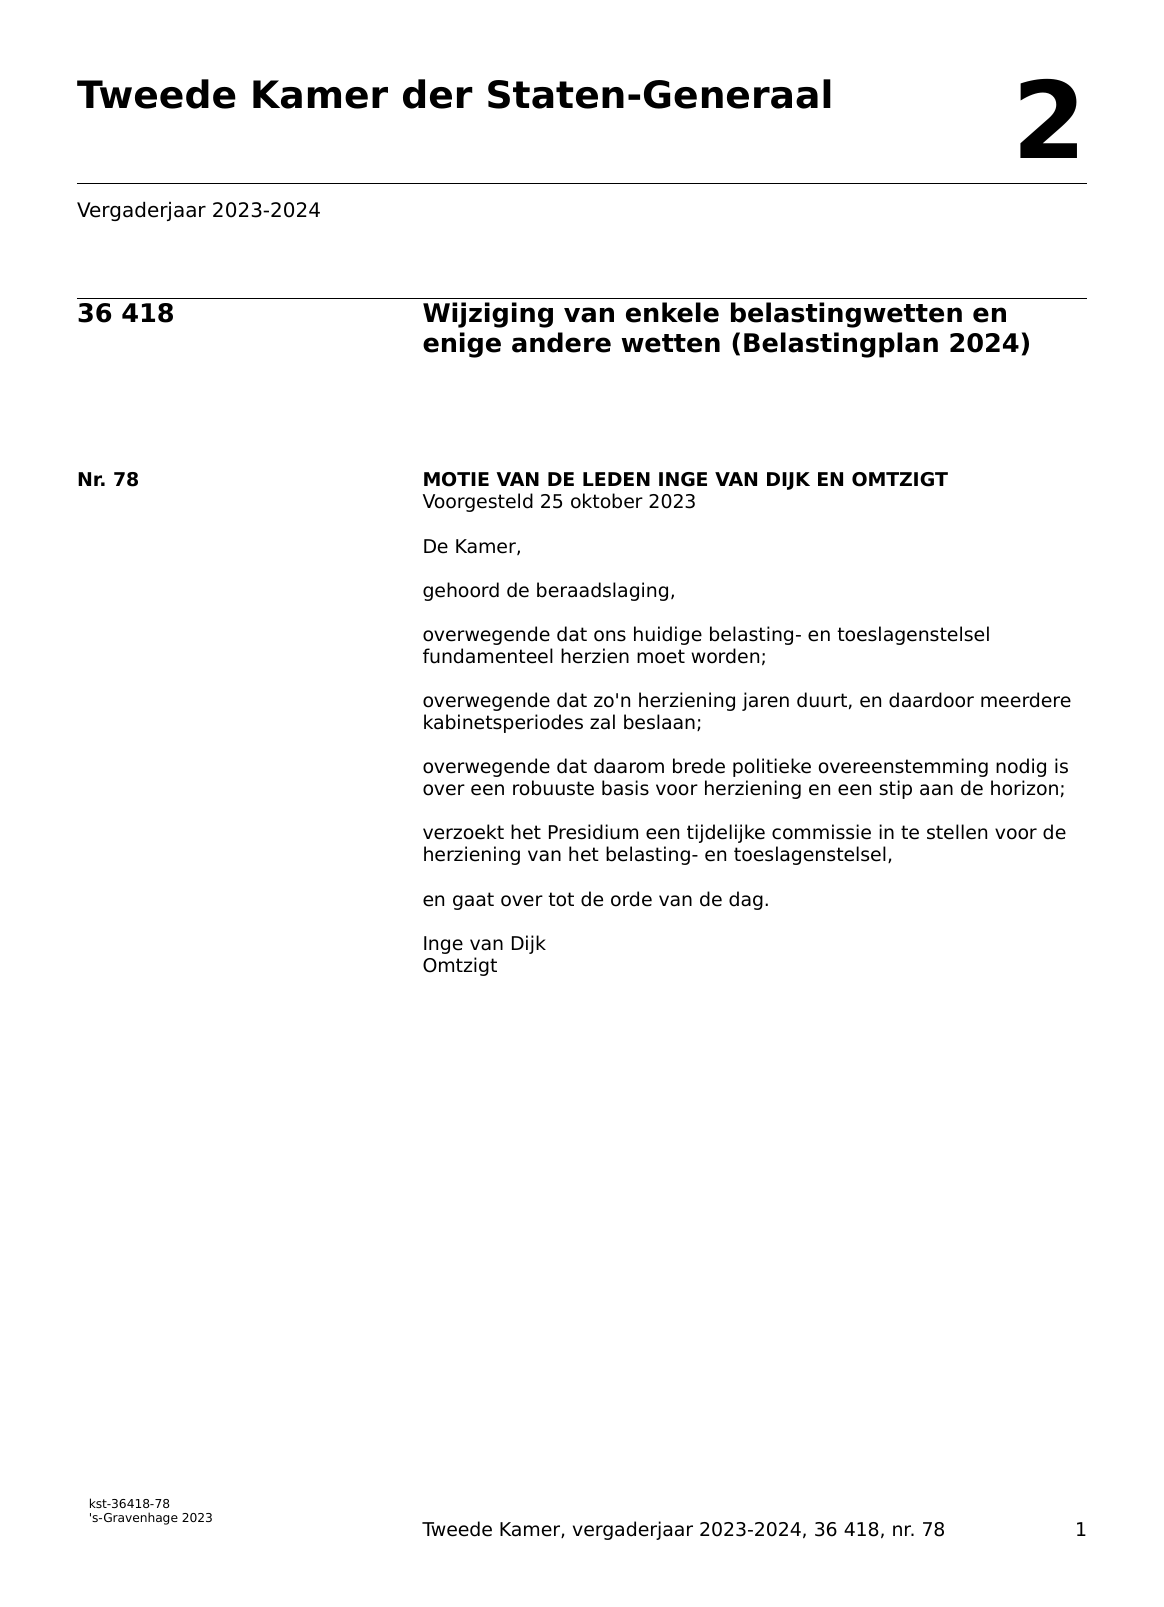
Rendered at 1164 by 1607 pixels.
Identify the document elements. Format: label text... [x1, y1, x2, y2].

text gehoord de beraadslaging, [422, 580, 1087, 602]
text Voorgesteld 25 oktober 2023 [422, 491, 1087, 513]
text overwegende dat zo'n herziening jaren duurt, en daardoor meerdere kabinetsperiodes zal beslaan; [422, 690, 1087, 734]
text De Kamer, [422, 536, 1087, 557]
subtitle Nr. 78 MOTIE VAN DE LEDEN INGE VAN DIJK EN OMTZIGT [77, 469, 1087, 491]
text overwegende dat daarom brede politieke overeenstemming nodig is over een robuuste basis voor herziening en een stip aan de horizon; [422, 756, 1087, 800]
text en gaat over tot de orde van de dag. [422, 888, 1087, 910]
subtitle 36 418 Wijziging van enkele belastingwetten en enige andere wetten (Belastingplan 2024) [77, 299, 1087, 358]
text verzoekt het Presidium een tijdelijke commissie in te stellen voor de herziening van het belasting- en toeslagenstelsel, [422, 822, 1087, 866]
text Omtzigt [422, 954, 1087, 977]
text Inge van Dijk [422, 933, 1087, 954]
table_header 2 [886, 59, 1087, 183]
text 's-Gravenhage 2023 [88, 1511, 323, 1525]
text overwegende dat ons huidige belasting- en toeslagenstelsel fundamenteel herzien moet worden; [422, 624, 1087, 668]
table_header Tweede Kamer der Staten-Generaal [77, 59, 886, 183]
text kst-36418-78 [88, 1497, 323, 1511]
table_cell Vergaderjaar 2023-2024 [77, 184, 1087, 298]
